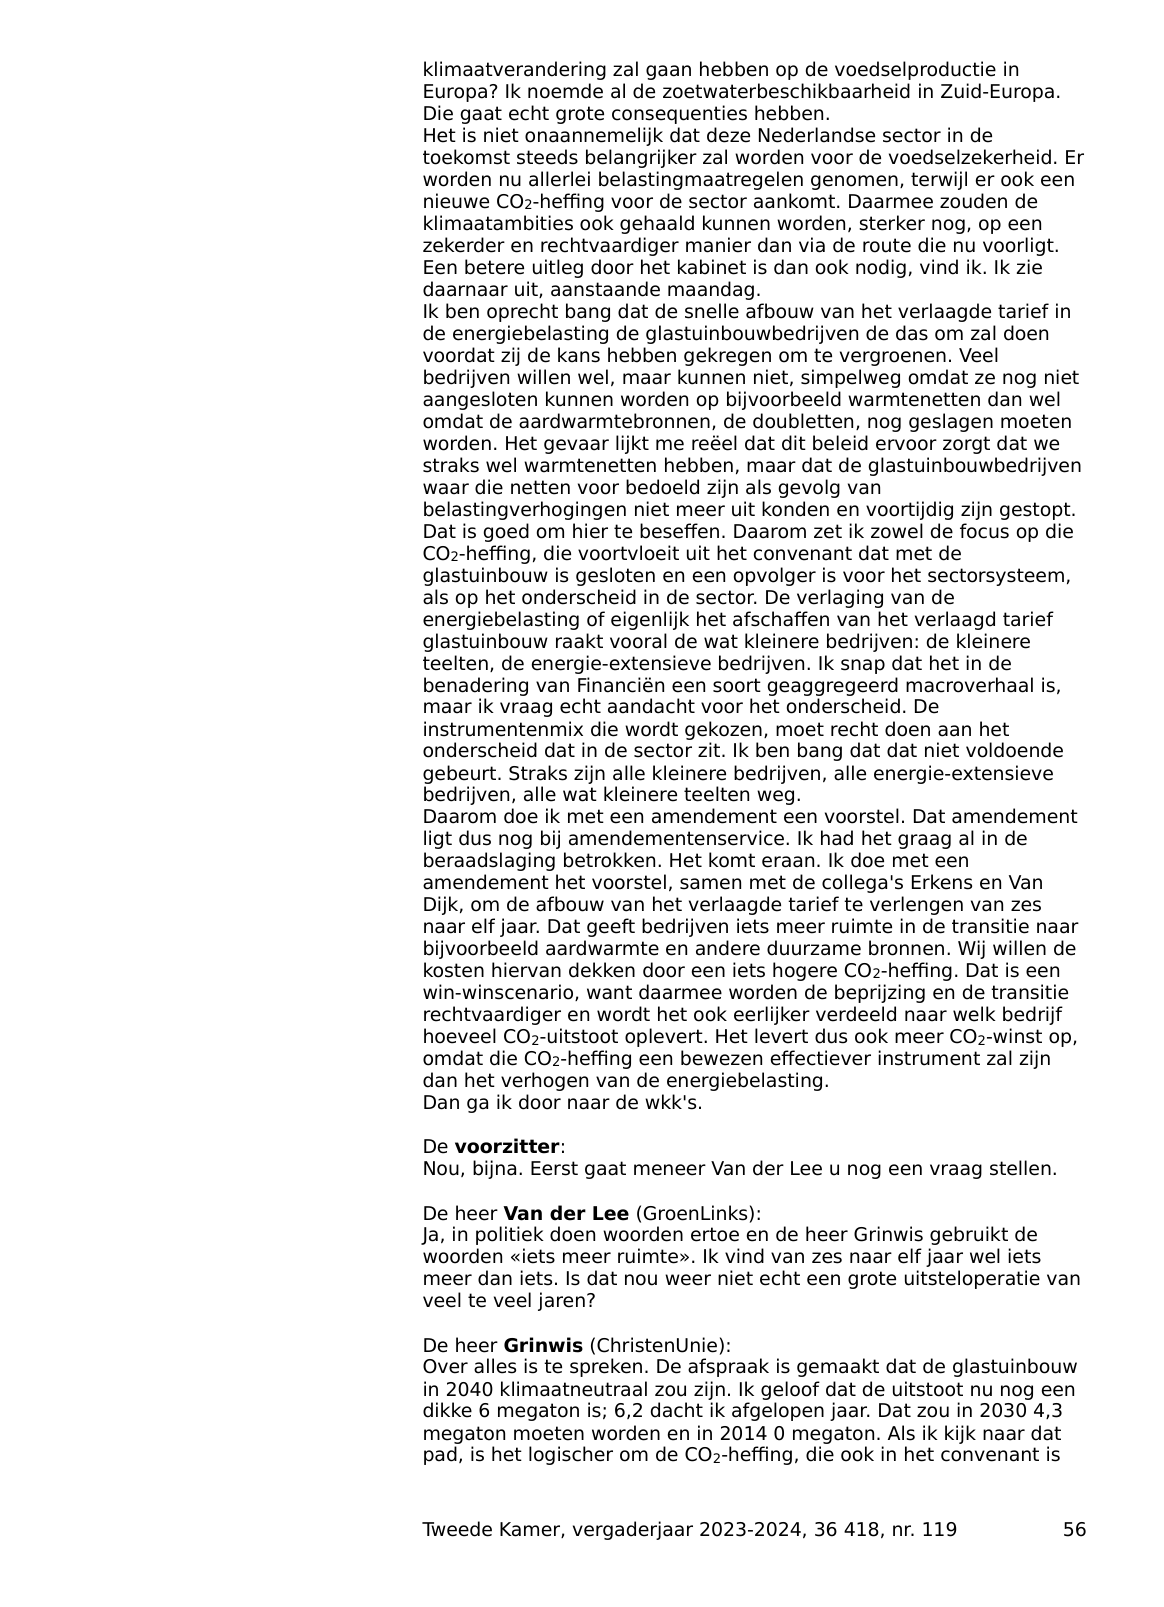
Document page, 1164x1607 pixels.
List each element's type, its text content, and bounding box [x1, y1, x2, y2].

text De heer Van der Lee (GroenLinks): [422, 1202, 1087, 1224]
text De heer Grinwis (ChristenUnie): [422, 1334, 1087, 1356]
text Daarom doe ik met een amendement een voorstel. Dat amendement ligt dus nog bij amendementenservice. Ik had het graag al in de beraadslaging betrokken. Het komt eraan. Ik doe met een amendement het voorstel, samen met de collega's Erkens en Van Dijk, om de afbouw van het verlaagde tarief te verlengen van zes naar elf jaar. Dat geeft bedrijven iets meer ruimte in de transitie naar bijvoorbeeld aardwarmte en andere duurzame bronnen. Wij willen de kosten hiervan dekken door een iets hogere CO2-heffing. Dat is een win-winscenario, want daarmee worden de beprijzing en de transitie rechtvaardiger en wordt het ook eerlijker verdeeld naar welk bedrijf hoeveel CO2-uitstoot oplevert. Het levert dus ook meer CO2-winst op, omdat die CO2-heffing een bewezen effectiever instrument zal zijn dan het verhogen van de energiebelasting. [422, 806, 1087, 1092]
text Het is niet onaannemelijk dat deze Nederlandse sector in de toekomst steeds belangrijker zal worden voor de voedselzekerheid. Er worden nu allerlei belastingmaatregelen genomen, terwijl er ook een nieuwe CO2-heffing voor de sector aankomt. Daarmee zouden de klimaatambities ook gehaald kunnen worden, sterker nog, op een zekerder en rechtvaardiger manier dan via de route die nu voorligt. Een betere uitleg door het kabinet is dan ook nodig, vind ik. Ik zie daarnaar uit, aanstaande maandag. [422, 125, 1087, 301]
text Dan ga ik door naar de wkk's. [422, 1092, 1087, 1114]
text Over alles is te spreken. De afspraak is gemaakt dat de glastuinbouw in 2040 klimaatneutraal zou zijn. Ik geloof dat de uitstoot nu nog een dikke 6 megaton is; 6,2 dacht ik afgelopen jaar. Dat zou in 2030 4,3 megaton moeten worden en in 2014 0 megaton. Als ik kijk naar dat pad, is het logischer om de CO2-heffing, die ook in het convenant is [422, 1356, 1087, 1466]
text Ik ben oprecht bang dat de snelle afbouw van het verlaagde tarief in de energiebelasting de glastuinbouwbedrijven de das om zal doen voordat zij de kans hebben gekregen om te vergroenen. Veel bedrijven willen wel, maar kunnen niet, simpelweg omdat ze nog niet aangesloten kunnen worden op bijvoorbeeld warmtenetten dan wel omdat de aardwarmtebronnen, de doubletten, nog geslagen moeten worden. Het gevaar lijkt me reëel dat dit beleid ervoor zorgt dat we straks wel warmtenetten hebben, maar dat de glastuinbouwbedrijven waar die netten voor bedoeld zijn als gevolg van belastingverhogingen niet meer uit konden en voortijdig zijn gestopt. Dat is goed om hier te beseffen. Daarom zet ik zowel de focus op die CO2-heffing, die voortvloeit uit het convenant dat met de glastuinbouw is gesloten en een opvolger is voor het sectorsysteem, als op het onderscheid in de sector. De verlaging van de energiebelasting of eigenlijk het afschaffen van het verlaagd tarief glastuinbouw raakt vooral de wat kleinere bedrijven: de kleinere teelten, de energie-extensieve bedrijven. Ik snap dat het in de benadering van Financiën een soort geaggregeerd macroverhaal is, maar ik vraag echt aandacht voor het onderscheid. De instrumentenmix die wordt gekozen, moet recht doen aan het onderscheid dat in de sector zit. Ik ben bang dat dat niet voldoende gebeurt. Straks zijn alle kleinere bedrijven, alle energie-extensieve bedrijven, alle wat kleinere teelten weg. [422, 301, 1087, 806]
text De voorzitter: [422, 1136, 1087, 1158]
text Ja, in politiek doen woorden ertoe en de heer Grinwis gebruikt de woorden «iets meer ruimte». Ik vind van zes naar elf jaar wel iets meer dan iets. Is dat nou weer niet echt een grote uitsteloperatie van veel te veel jaren? [422, 1224, 1087, 1312]
text Nou, bijna. Eerst gaat meneer Van der Lee u nog een vraag stellen. [422, 1158, 1087, 1180]
text klimaatverandering zal gaan hebben op de voedselproductie in Europa? Ik noemde al de zoetwaterbeschikbaarheid in Zuid-Europa. Die gaat echt grote consequenties hebben. [422, 59, 1087, 125]
